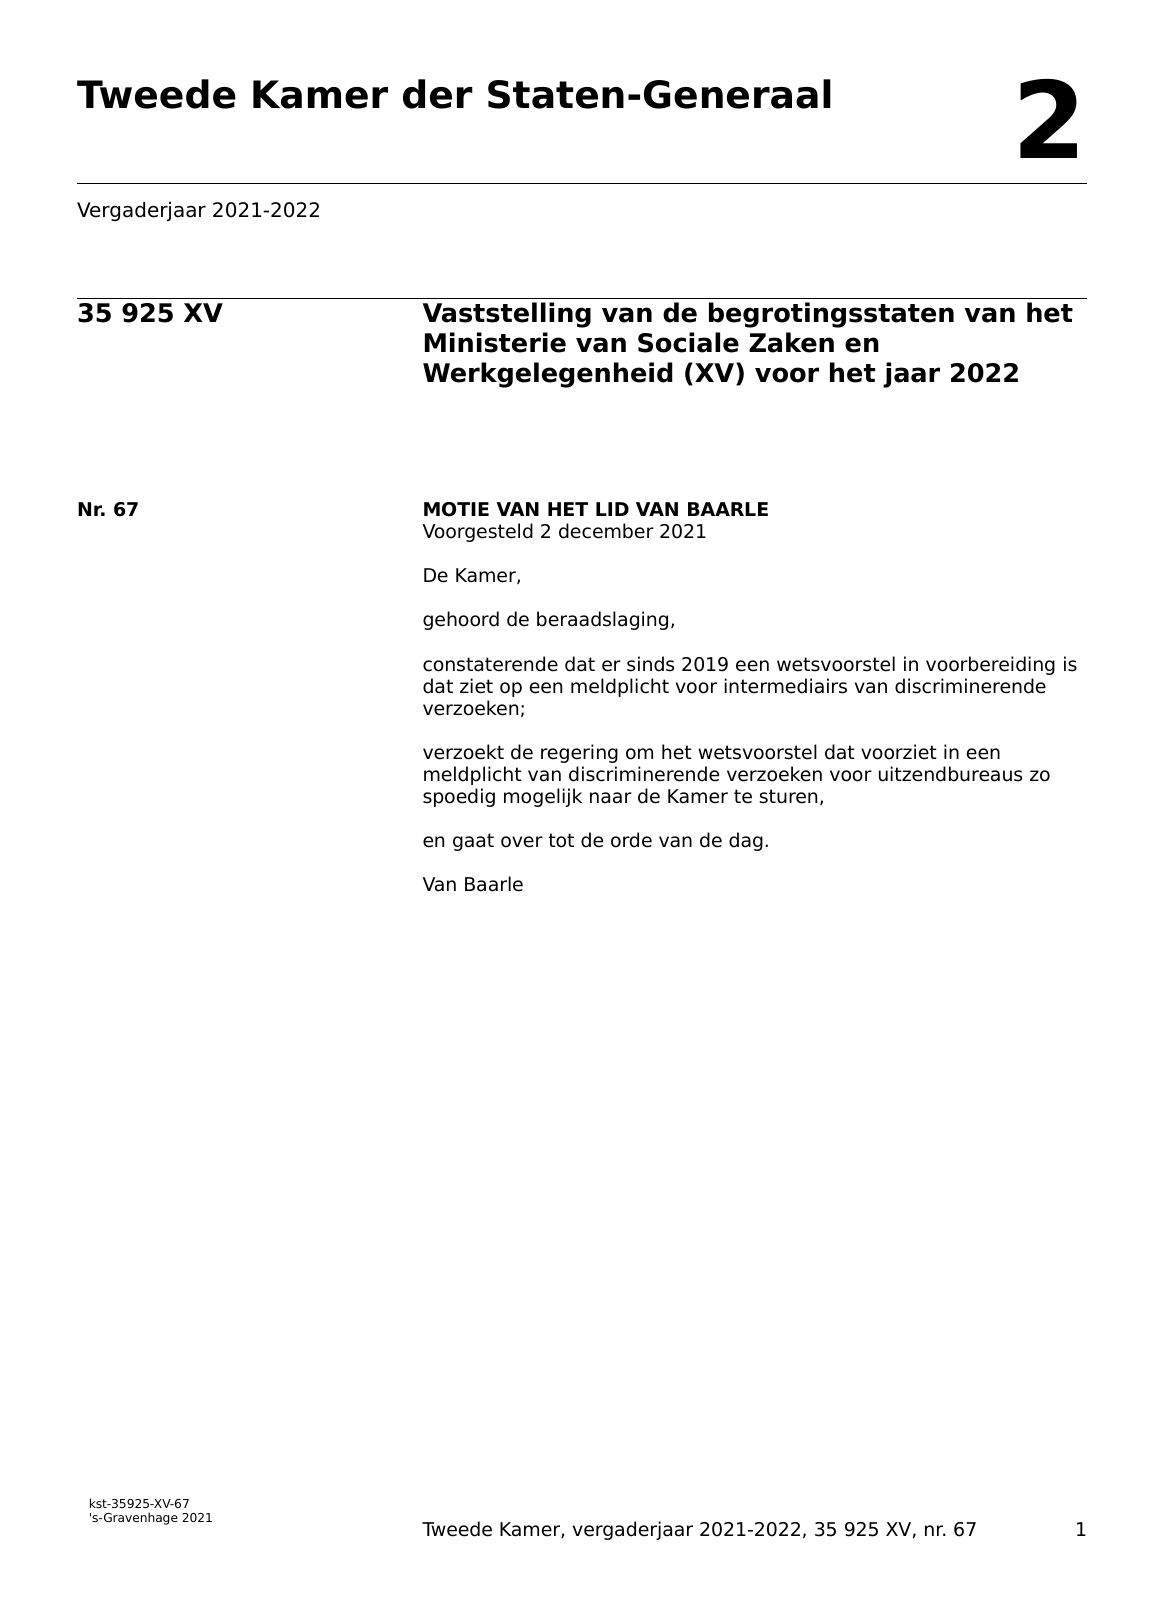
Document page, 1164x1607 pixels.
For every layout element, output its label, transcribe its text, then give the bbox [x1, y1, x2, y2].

text De Kamer, [422, 565, 1087, 587]
text Van Baarle [422, 874, 1087, 896]
text verzoekt de regering om het wetsvoorstel dat voorziet in een meldplicht van discriminerende verzoeken voor uitzendbureaus zo spoedig mogelijk naar de Kamer te sturen, [422, 742, 1087, 808]
table_cell Vergaderjaar 2021-2022 [77, 184, 1087, 298]
text en gaat over tot de orde van de dag. [422, 830, 1087, 852]
text 's-Gravenhage 2021 [88, 1511, 323, 1525]
text gehoord de beraadslaging, [422, 609, 1087, 631]
subtitle Nr. 67 MOTIE VAN HET LID VAN BAARLE [77, 499, 1087, 521]
table_header Tweede Kamer der Staten-Generaal [77, 59, 886, 183]
subtitle 35 925 XV Vaststelling van de begrotingsstaten van het Ministerie van Sociale Zaken en Werkgelegenheid (XV) voor het jaar 2022 [77, 299, 1087, 388]
text constaterende dat er sinds 2019 een wetsvoorstel in voorbereiding is dat ziet op een meldplicht voor intermediairs van discriminerende verzoeken; [422, 653, 1087, 719]
text kst-35925-XV-67 [88, 1497, 323, 1511]
table_header 2 [886, 59, 1087, 183]
text Voorgesteld 2 december 2021 [422, 521, 1087, 543]
